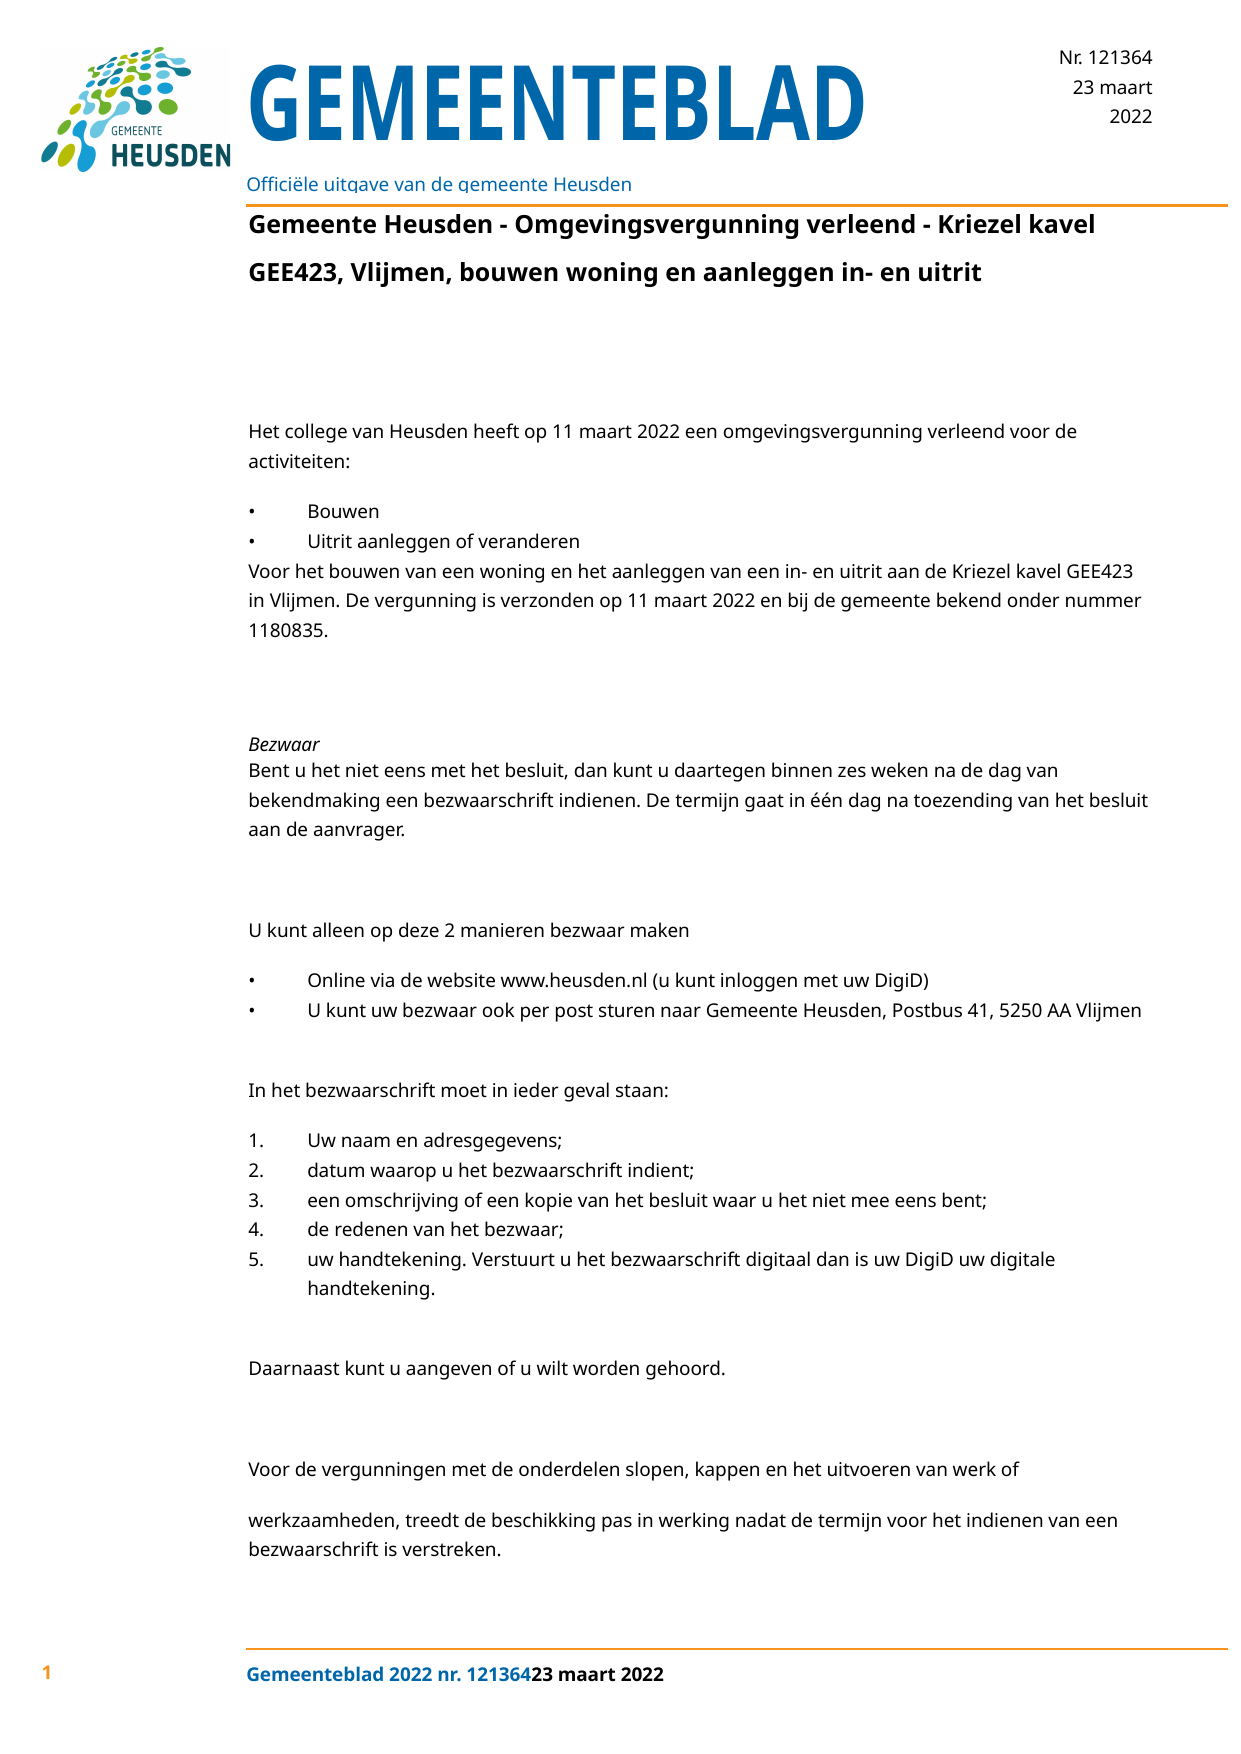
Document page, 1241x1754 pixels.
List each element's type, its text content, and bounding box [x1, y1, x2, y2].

list Uw naam en adresgegevens; [248, 1128, 1152, 1153]
list een omschrijving of een kopie van het besluit waar u het niet mee eens bent; [248, 1187, 1152, 1212]
text Voor de vergunningen met de onderdelen slopen, kappen en het uitvoeren van werk of [248, 1456, 1152, 1482]
list Online via de website www.heusden.nl (u kunt inloggen met uw DigiD) [248, 968, 1152, 993]
text Daarnaast kunt u aangeven of u wilt worden gehoord. [248, 1356, 1152, 1381]
list de redenen van het bezwaar; [248, 1216, 1152, 1242]
list datum waarop u het bezwaarschrift indient; [248, 1157, 1152, 1183]
text Bent u het niet eens met het besluit, dan kunt u daartegen binnen zes weken na de dag van bekendmaking een bezwaarschrift indienen. De termijn gaat in één dag na toezending van het besluit aan de aanvrager. [248, 757, 1152, 842]
text U kunt alleen op deze 2 manieren bezwaar maken [248, 917, 1152, 943]
list Uitrit aanleggen of veranderen [248, 528, 1152, 554]
text In het bezwaarschrift moet in ieder geval staan: [248, 1077, 1152, 1103]
list Bouwen [248, 499, 1152, 524]
text Bezwaar [248, 731, 1152, 757]
picture [41, 47, 231, 172]
list uw handtekening. Verstuurt u het bezwaarschrift digitaal dan is uw DigiD uw digitale handtekening. [248, 1246, 1152, 1301]
text Voor het bouwen van een woning en het aanleggen van een in- en uitrit aan de Kriezel kavel GEE423 in Vlijmen. De vergunning is verzonden op 11 maart 2022 en bij de gemeente bekend onder nummer 1180835. [248, 558, 1152, 643]
list U kunt uw bezwaar ook per post sturen naar Gemeente Heusden, Postbus 41, 5250 AA Vlijmen [248, 997, 1152, 1023]
text werkzaamheden, treedt de beschikking pas in werking nadat de termijn voor het indienen van een bezwaarschrift is verstreken. [248, 1507, 1152, 1562]
text Het college van Heusden heeft op 11 maart 2022 een omgevingsvergunning verleend voor de activiteiten: [248, 419, 1152, 474]
text Gemeente Heusden - Omgevingsvergunning verleend - Kriezel kavel GEE423, Vlijmen, bouwen woning en aanleggen in- en uitrit [248, 207, 1152, 288]
